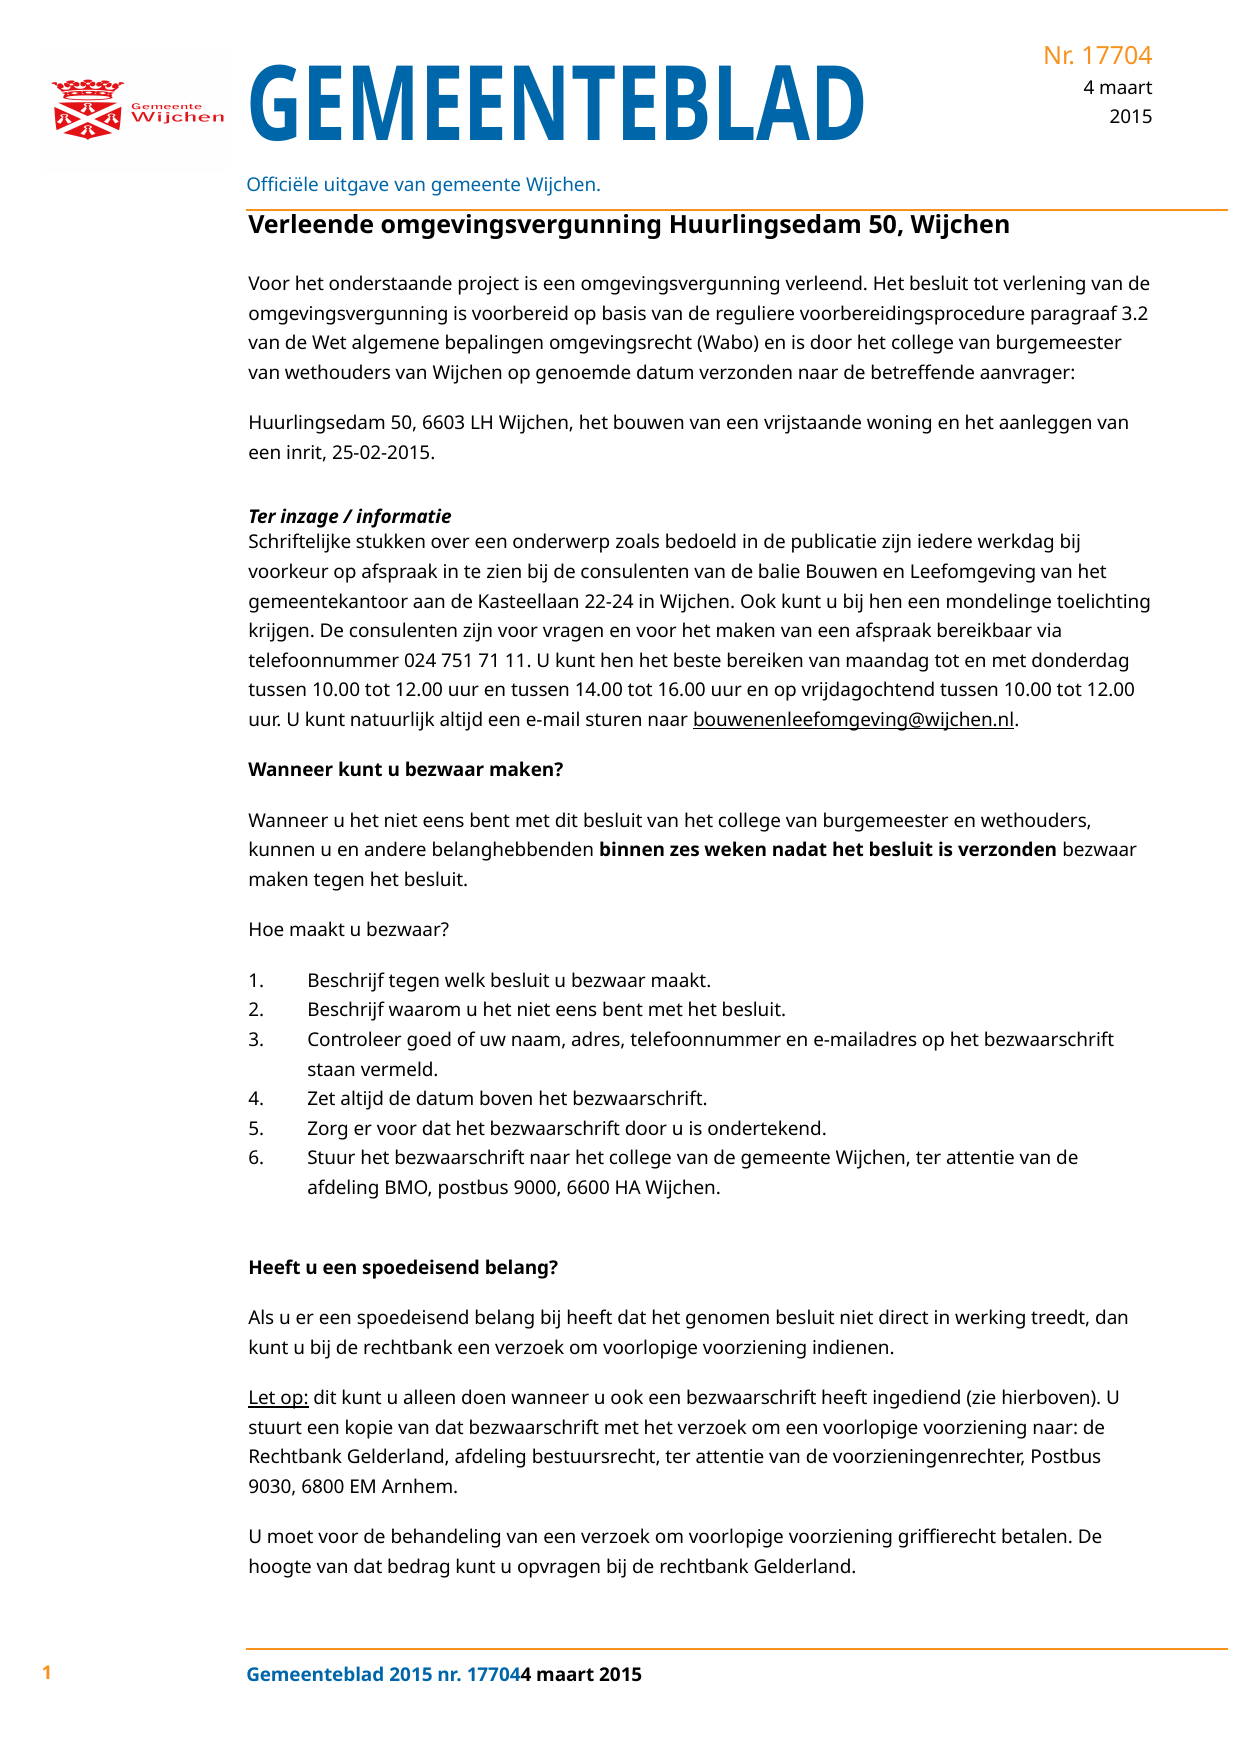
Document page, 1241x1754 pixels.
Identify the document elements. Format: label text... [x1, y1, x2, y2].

picture [41, 47, 231, 172]
text Voor het onderstaande project is een omgevingsvergunning verleend. Het besluit tot verlening van de omgevingsvergunning is voorbereid op basis van de reguliere voorbereidingsprocedure paragraaf 3.2 van de Wet algemene bepalingen omgevingsrecht (Wabo) en is door het college van burgemeester van wethouders van Wijchen op genoemde datum verzonden naar de betreffende aanvrager: [248, 270, 1152, 385]
text Let op: dit kunt u alleen doen wanneer u ook een bezwaarschrift heeft ingediend (zie hierboven). U stuurt een kopie van dat bezwaarschrift met het verzoek om een voorlopige voorziening naar: de Rechtbank Gelderland, afdeling bestuursrecht, ter attentie van de voorzieningenrechter, Postbus 9030, 6800 EM Arnhem. [248, 1384, 1152, 1499]
list Beschrijf tegen welk besluit u bezwaar maakt. [248, 967, 1152, 993]
text Als u er een spoedeisend belang bij heeft dat het genomen besluit niet direct in werking treedt, dan kunt u bij de rechtbank een verzoek om voorlopige voorziening indienen. [248, 1304, 1152, 1360]
text Ter inzage / informatie [248, 503, 1152, 529]
text Heeft u een spoedeisend belang? [248, 1254, 1152, 1280]
text Huurlingsedam 50, 6603 LH Wijchen, het bouwen van een vrijstaande woning en het aanleggen van een inrit, 25-02-2015. [248, 409, 1152, 465]
text U moet voor de behandeling van een verzoek om voorlopige voorziening griffierecht betalen. De hoogte van dat bedrag kunt u opvragen bij de rechtbank Gelderland. [248, 1524, 1152, 1579]
text Schriftelijke stukken over een onderwerp zoals bedoeld in de publicatie zijn iedere werkdag bij voorkeur op afspraak in te zien bij de consulenten van de balie Bouwen en Leefomgeving van het gemeentekantoor aan de Kasteellaan 22-24 in Wijchen. Ook kunt u bij hen een mondelinge toelichting krijgen. De consulenten zijn voor vragen en voor het maken van een afspraak bereikbaar via telefoonnummer 024 751 71 11. U kunt hen het beste bereiken van maandag tot en met donderdag tussen 10.00 tot 12.00 uur en tussen 14.00 tot 16.00 uur en op vrijdagochtend tussen 10.00 tot 12.00 uur. U kunt natuurlijk altijd een e-mail sturen naar bouwenenleefomgeving@wijchen.nl. [248, 529, 1152, 732]
list Zorg er voor dat het bezwaarschrift door u is ondertekend. [248, 1115, 1152, 1141]
list Zet altijd de datum boven het bezwaarschrift. [248, 1085, 1152, 1111]
list Stuur het bezwaarschrift naar het college van de gemeente Wijchen, ter attentie van de afdeling BMO, postbus 9000, 6600 HA Wijchen. [248, 1144, 1152, 1200]
text Verleende omgevingsvergunning Huurlingsedam 50, Wijchen [248, 211, 1152, 241]
text Wanneer u het niet eens bent met dit besluit van het college van burgemeester en wethouders, kunnen u en andere belanghebbenden binnen zes weken nadat het besluit is verzonden bezwaar maken tegen het besluit. [248, 807, 1152, 892]
text Hoe maakt u bezwaar? [248, 917, 1152, 942]
text Wanneer kunt u bezwaar maken? [248, 757, 1152, 782]
list Beschrijf waarom u het niet eens bent met het besluit. [248, 997, 1152, 1022]
list Controleer goed of uw naam, adres, telefoonnummer en e-mailadres op het bezwaarschrift staan vermeld. [248, 1026, 1152, 1082]
